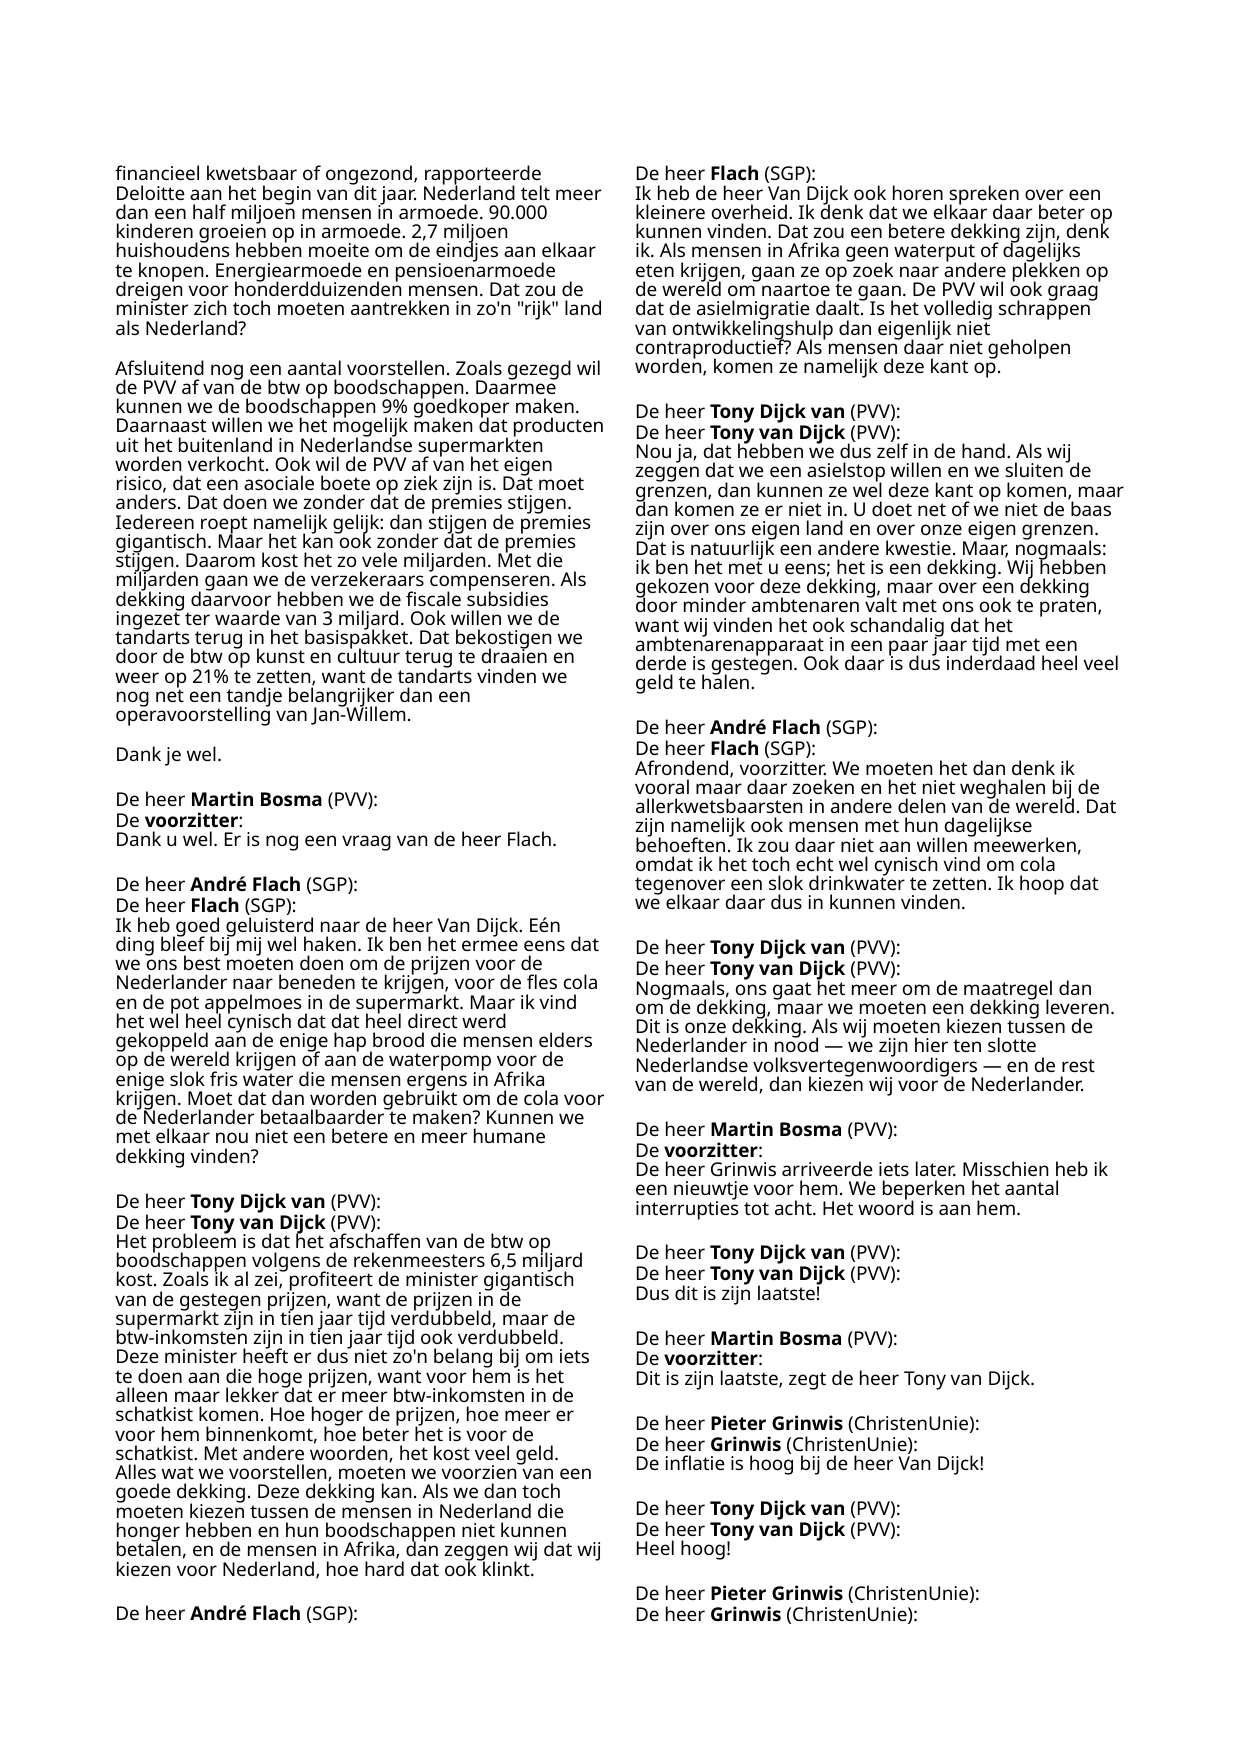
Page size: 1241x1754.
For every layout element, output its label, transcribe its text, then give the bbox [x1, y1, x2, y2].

text Ik heb goed geluisterd naar de heer Van Dijck. Eén ding bleef bij mij wel haken. Ik ben het ermee eens dat we ons best moeten doen om de prijzen voor de Nederlander naar beneden te krijgen, voor de fles cola en de pot appelmoes in de supermarkt. Maar ik vind het wel heel cynisch dat dat heel direct werd gekoppeld aan de enige hap brood die mensen elders op de wereld krijgen of aan de waterpomp voor de enige slok fris water die mensen ergens in Afrika krijgen. Moet dat dan worden gebruikt om de cola voor de Nederlander betaalbaarder te maken? Kunnen we met elkaar nou niet een betere en meer humane dekking vinden? [115, 917, 605, 1167]
text De heer Flach (SGP): [635, 165, 1125, 184]
text De heer André Flach (SGP): [115, 1601, 605, 1626]
text Dit is zijn laatste, zegt de heer Tony van Dijck. [635, 1370, 1125, 1389]
text De heer Martin Bosma (PVV): [635, 1325, 1125, 1350]
text De heer Tony Dijck van (PVV): [635, 398, 1125, 424]
text De heer Pieter Grinwis (ChristenUnie): [635, 1580, 1125, 1606]
text Nou ja, dat hebben we dus zelf in de hand. Als wij zeggen dat we een asielstop willen en we sluiten de grenzen, dan kunnen ze wel deze kant op komen, maar dan komen ze er niet in. U doet net of we niet de baas zijn over ons eigen land en over onze eigen grenzen. Dat is natuurlijk een andere kwestie. Maar, nogmaals: ik ben het met u eens; het is een dekking. Wij hebben gekozen voor deze dekking, maar over een dekking door minder ambtenaren valt met ons ook te praten, want wij vinden het ook schandalig dat het ambtenarenapparaat in een paar jaar tijd met een derde is gestegen. Ook daar is dus inderdaad heel veel geld te halen. [635, 443, 1125, 694]
text De heer Martin Bosma (PVV): [635, 1116, 1125, 1142]
text De heer Tony van Dijck (PVV): [115, 1214, 605, 1233]
text De heer Martin Bosma (PVV): [115, 786, 605, 812]
text Heel hoog! [635, 1540, 1125, 1559]
text De heer Flach (SGP): [115, 897, 605, 917]
text Dank u wel. Er is nog een vraag van de heer Flach. [115, 831, 605, 851]
text De heer Tony Dijck van (PVV): [635, 934, 1125, 960]
text Nogmaals, ons gaat het meer om de maatregel dan om de dekking, maar we moeten een dekking leveren. Dit is onze dekking. Als wij moeten kiezen tussen de Nederlander in nood — we zijn hier ten slotte Nederlandse volksvertegenwoordigers — en de rest van de wereld, dan kiezen wij voor de Nederlander. [635, 979, 1125, 1095]
text Ik heb de heer Van Dijck ook horen spreken over een kleinere overheid. Ik denk dat we elkaar daar beter op kunnen vinden. Dat zou een betere dekking zijn, denk ik. Als mensen in Afrika geen waterput of dagelijks eten krijgen, gaan ze op zoek naar andere plekken op de wereld om naartoe te gaan. De PVV wil ook graag dat de asielmigratie daalt. Is het volledig schrappen van ontwikkelingshulp dan eigenlijk niet contraproductief? Als mensen daar niet geholpen worden, komen ze namelijk deze kant op. [635, 184, 1125, 377]
text De heer Pieter Grinwis (ChristenUnie): [635, 1410, 1125, 1436]
text De heer Tony van Dijck (PVV): [635, 960, 1125, 979]
text Het probleem is dat het afschaffen van de btw op boodschappen volgens de rekenmeesters 6,5 miljard kost. Zoals ik al zei, profiteert de minister gigantisch van de gestegen prijzen, want de prijzen in de supermarkt zijn in tien jaar tijd verdubbeld, maar de btw-inkomsten zijn in tien jaar tijd ook verdubbeld. Deze minister heeft er dus niet zo'n belang bij om iets te doen aan die hoge prijzen, want voor hem is het alleen maar lekker dat er meer btw-inkomsten in de schatkist komen. Hoe hoger de prijzen, hoe meer er voor hem binnenkomt, hoe beter het is voor de schatkist. Met andere woorden, het kost veel geld. Alles wat we voorstellen, moeten we voorzien van een goede dekking. Deze dekking kan. Als we dan toch moeten kiezen tussen de mensen in Nederland die honger hebben en hun boodschappen niet kunnen betalen, en de mensen in Afrika, dan zeggen wij dat wij kiezen voor Nederland, hoe hard dat ook klinkt. [115, 1233, 605, 1580]
text De voorzitter: [115, 812, 605, 831]
text De heer André Flach (SGP): [115, 872, 605, 897]
text De heer Tony Dijck van (PVV): [635, 1495, 1125, 1521]
text De heer Tony van Dijck (PVV): [635, 1521, 1125, 1540]
text De heer Grinwis arriveerde iets later. Misschien heb ik een nieuwtje voor hem. We beperken het aantal interrupties tot acht. Het woord is aan hem. [635, 1161, 1125, 1219]
text De heer Grinwis (ChristenUnie): [635, 1606, 1125, 1625]
text De heer Tony Dijck van (PVV): [115, 1188, 605, 1214]
text Afrondend, voorzitter. We moeten het dan denk ik vooral maar daar zoeken en het niet weghalen bij de allerkwetsbaarsten in andere delen van de wereld. Dat zijn namelijk ook mensen met hun dagelijkse behoeften. Ik zou daar niet aan willen meewerken, omdat ik het toch echt wel cynisch vind om cola tegenover een slok drinkwater te zetten. Ik hoop dat we elkaar daar dus in kunnen vinden. [635, 759, 1125, 914]
text De heer Flach (SGP): [635, 740, 1125, 759]
text financieel kwetsbaar of ongezond, rapporteerde Deloitte aan het begin van dit jaar. Nederland telt meer dan een half miljoen mensen in armoede. 90.000 kinderen groeien op in armoede. 2,7 miljoen huishoudens hebben moeite om de eindjes aan elkaar te knopen. Energiearmoede en pensioenarmoede dreigen voor honderdduizenden mensen. Dat zou de minister zich toch moeten aantrekken in zo'n "rijk" land als Nederland? [115, 165, 605, 339]
text De heer Tony van Dijck (PVV): [635, 1265, 1125, 1284]
text Dus dit is zijn laatste! [635, 1284, 1125, 1304]
text De voorzitter: [635, 1350, 1125, 1370]
text De voorzitter: [635, 1142, 1125, 1161]
text De heer Tony Dijck van (PVV): [635, 1239, 1125, 1265]
text De heer André Flach (SGP): [635, 714, 1125, 740]
text Afsluitend nog een aantal voorstellen. Zoals gezegd wil de PVV af van de btw op boodschappen. Daarmee kunnen we de boodschappen 9% goedkoper maken. Daarnaast willen we het mogelijk maken dat producten uit het buitenland in Nederlandse supermarkten worden verkocht. Ook wil de PVV af van het eigen risico, dat een asociale boete op ziek zijn is. Dat moet anders. Dat doen we zonder dat de premies stijgen. Iedereen roept namelijk gelijk: dan stijgen de premies gigantisch. Maar het kan ook zonder dat de premies stijgen. Daarom kost het zo vele miljarden. Met die miljarden gaan we de verzekeraars compenseren. Als dekking daarvoor hebben we de fiscale subsidies ingezet ter waarde van 3 miljard. Ook willen we de tandarts terug in het basispakket. Dat bekostigen we door de btw op kunst en cultuur terug te draaien en weer op 21% te zetten, want de tandarts vinden we nog net een tandje belangrijker dan een operavoorstelling van Jan-Willem. [115, 359, 605, 726]
text De heer Tony van Dijck (PVV): [635, 424, 1125, 443]
text De inflatie is hoog bij de heer Van Dijck! [635, 1455, 1125, 1474]
text Dank je wel. [115, 746, 605, 766]
text De heer Grinwis (ChristenUnie): [635, 1436, 1125, 1455]
